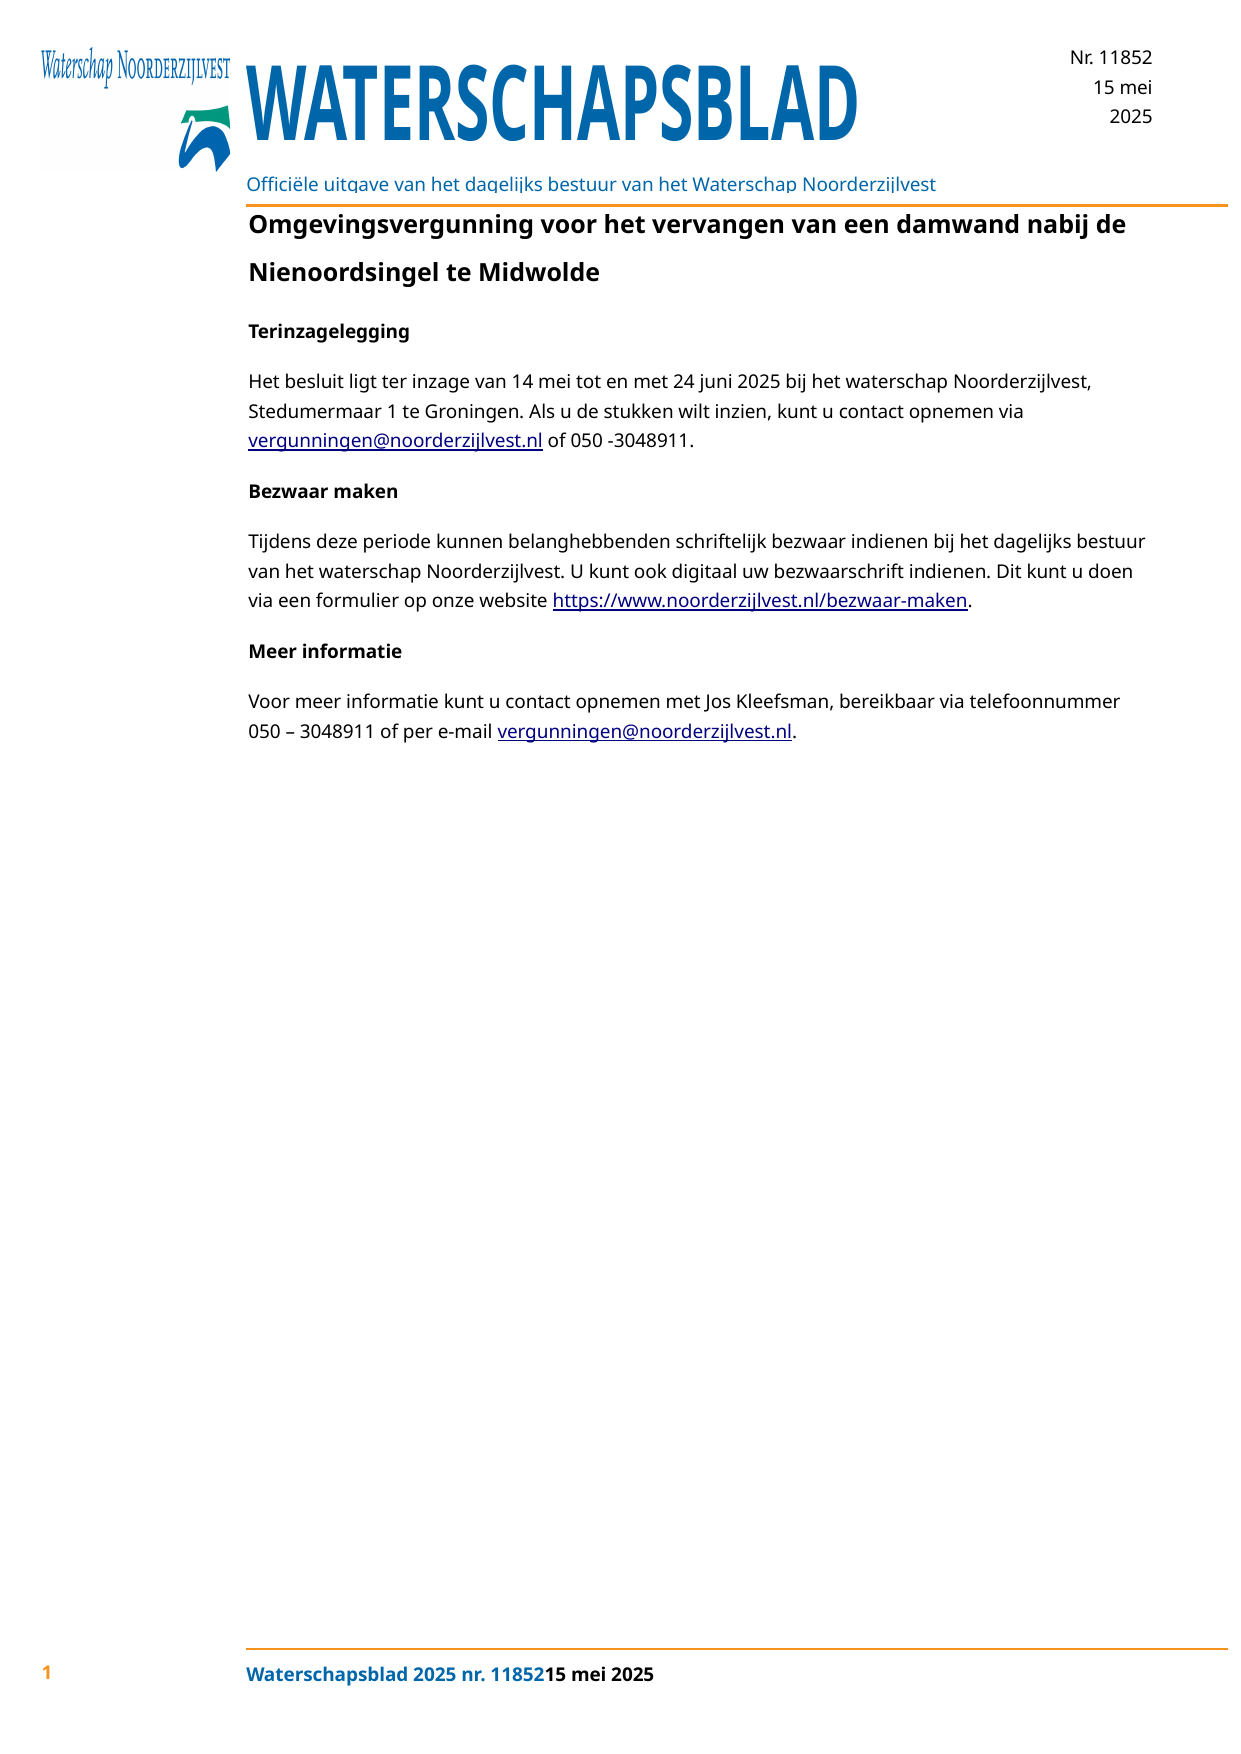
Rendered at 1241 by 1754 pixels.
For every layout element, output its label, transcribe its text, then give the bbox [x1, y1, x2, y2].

text Bezwaar maken [248, 478, 1152, 504]
text Voor meer informatie kunt u contact opnemen met Jos Kleefsman, bereikbaar via telefoonnummer 050 – 3048911 of per e-mail vergunningen@noorderzijlvest.nl. [248, 688, 1152, 744]
text Omgevingsvergunning voor het vervangen van een damwand nabij de Nienoordsingel te Midwolde [248, 207, 1152, 288]
text Tijdens deze periode kunnen belanghebbenden schriftelijk bezwaar indienen bij het dagelijks bestuur van het waterschap Noorderzijlvest. U kunt ook digitaal uw bezwaarschrift indienen. Dit kunt u doen via een formulier op onze website https://www.noorderzijlvest.nl/bezwaar-maken. [248, 528, 1152, 613]
picture [41, 47, 231, 172]
text Het besluit ligt ter inzage van 14 mei tot en met 24 juni 2025 bij het waterschap Noorderzijlvest, Stedumermaar 1 te Groningen. Als u de stukken wilt inzien, kunt u contact opnemen via vergunningen@noorderzijlvest.nl of 050 -3048911. [248, 368, 1152, 453]
text Meer informatie [248, 638, 1152, 664]
text Terinzagelegging [248, 318, 1152, 344]
